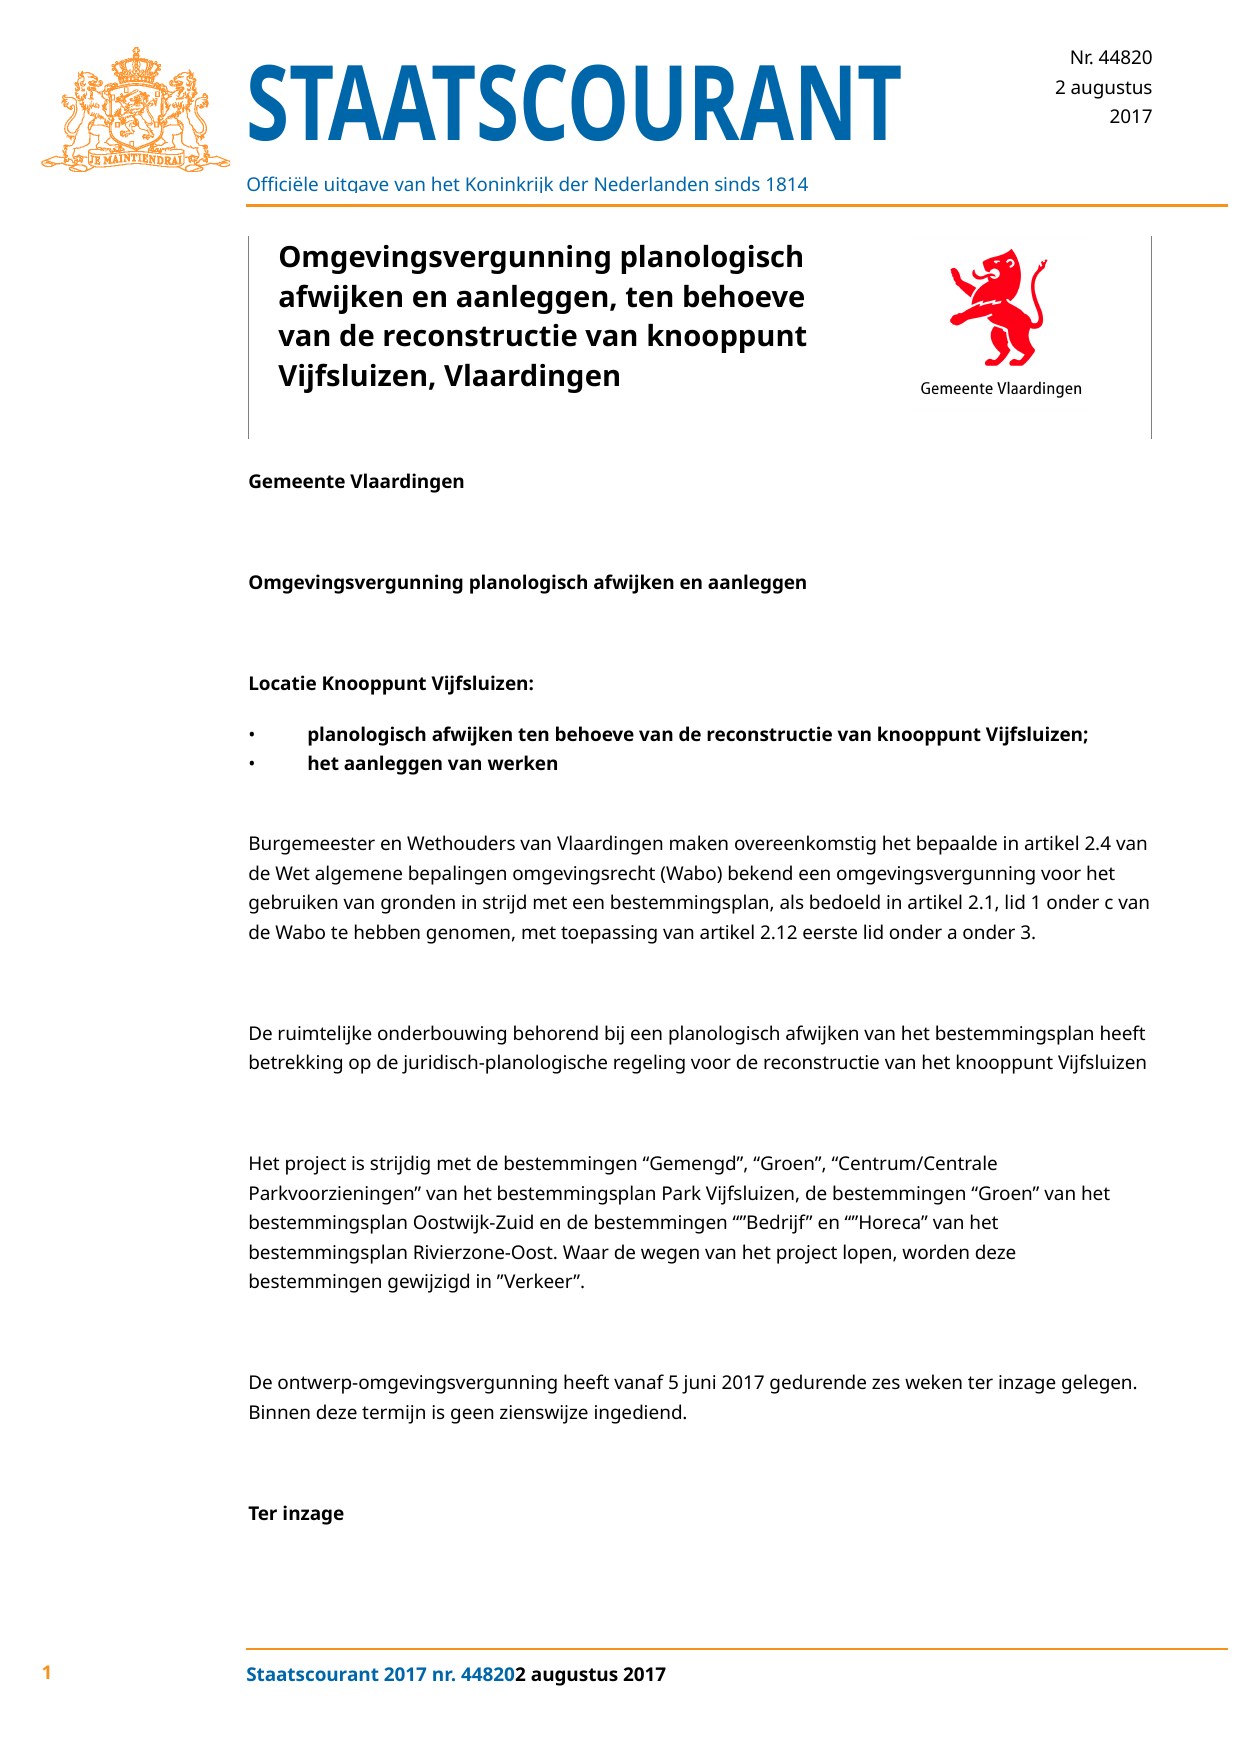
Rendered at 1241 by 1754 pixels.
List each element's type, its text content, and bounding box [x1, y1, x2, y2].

list het aanleggen van werken [248, 750, 1152, 776]
picture [912, 236, 1090, 414]
list planologisch afwijken ten behoeve van de reconstructie van knooppunt Vijfsluizen; [248, 721, 1152, 746]
text Locatie Knooppunt Vijfsluizen: [248, 670, 1152, 696]
picture [41, 47, 231, 172]
table_header Omgevingsvergunning planologisch afwijken en aanleggen, ten behoeve van de reconstructie van knooppunt Vijfsluizen, Vlaardingen [249, 236, 850, 439]
text Ter inzage [248, 1500, 1152, 1526]
table_header [850, 414, 1151, 439]
text De ontwerp-omgevingsvergunning heeft vanaf 5 juni 2017 gedurende zes weken ter inzage gelegen. Binnen deze termijn is geen zienswijze ingediend. [248, 1369, 1152, 1425]
text Burgemeester en Wethouders van Vlaardingen maken overeenkomstig het bepaalde in artikel 2.4 van de Wet algemene bepalingen omgevingsrecht (Wabo) bekend een omgevingsvergunning voor het gebruiken van gronden in strijd met een bestemmingsplan, als bedoeld in artikel 2.1, lid 1 onder c van de Wabo te hebben genomen, met toepassing van artikel 2.12 eerste lid onder a onder 3. [248, 830, 1152, 945]
text Het project is strijdig met de bestemmingen “Gemengd”, “Groen”, “Centrum/Centrale Parkvoorzieningen” van het bestemmingsplan Park Vijfsluizen, de bestemmingen “Groen” van het bestemmingsplan Oostwijk-Zuid en de bestemmingen “”Bedrijf” en “”Horeca” van het bestemmingsplan Rivierzone-Oost. Waar de wegen van het project lopen, worden deze bestemmingen gewijzigd in ”Verkeer”. [248, 1150, 1152, 1294]
text Omgevingsvergunning planologisch afwijken en aanleggen [248, 569, 1152, 595]
text De ruimtelijke onderbouwing behorend bij een planologisch afwijken van het bestemmingsplan heeft betrekking op de juridisch-planologische regeling voor de reconstructie van het knooppunt Vijfsluizen [248, 1020, 1152, 1075]
table_header [1090, 236, 1151, 413]
table_header [850, 236, 912, 413]
text Gemeente Vlaardingen [248, 469, 1152, 494]
